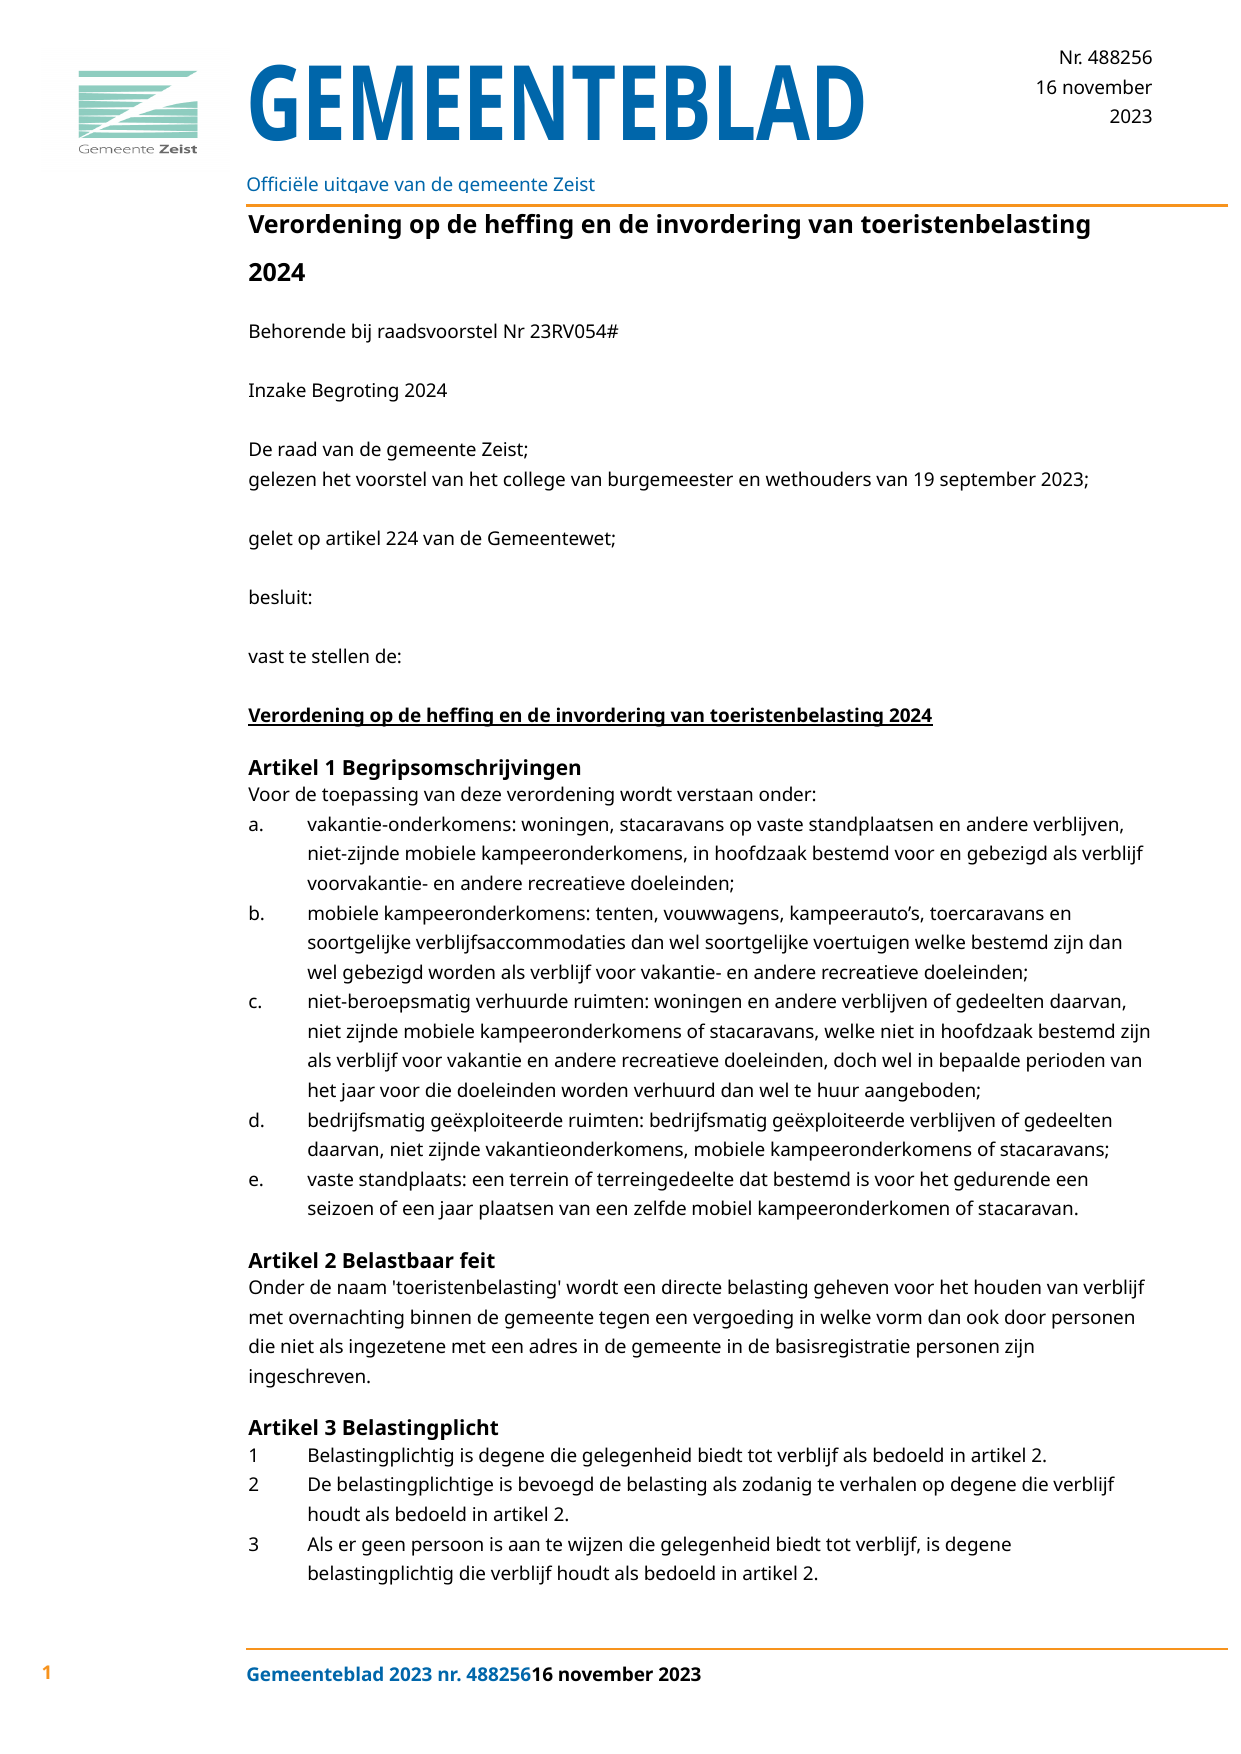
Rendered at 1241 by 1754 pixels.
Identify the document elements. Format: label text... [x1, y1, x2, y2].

text besluit: [248, 584, 1152, 610]
text Onder de naam 'toeristenbelasting' wordt een directe belasting geheven voor het houden van verblijf met overnachting binnen de gemeente tegen een vergoeding in welke vorm dan ook door personen die niet als ingezetene met een adres in de gemeente in de basisregistratie personen zijn ingeschreven. [248, 1274, 1152, 1389]
text vast te stellen de: [248, 643, 1152, 669]
text Artikel 3 Belastingplicht [248, 1413, 1152, 1442]
text Behorende bij raadsvoorstel Nr 23RV054# [248, 318, 1152, 344]
text De raad van de gemeente Zeist; [248, 436, 1152, 462]
text Voor de toepassing van deze verordening wordt verstaan onder: [248, 781, 1152, 807]
list bedrijfsmatig geëxploiteerde ruimten: bedrijfsmatig geëxploiteerde verblijven of gedeelten daarvan, niet zijnde vakantieonderkomens, mobiele kampeeronderkomens of stacaravans; [248, 1107, 1152, 1162]
text Inzake Begroting 2024 [248, 377, 1152, 403]
text Artikel 1 Begripsomschrijvingen [248, 753, 1152, 781]
list vakantie-onderkomens: woningen, stacaravans op vaste standplaatsen en andere verblijven, niet-zijnde mobiele kampeeronderkomens, in hoofdzaak bestemd voor en gebezigd als verblijf voorvakantie- en andere recreatieve doeleinden; [248, 811, 1152, 896]
text Verordening op de heffing en de invordering van toeristenbelasting 2024 [248, 207, 1152, 288]
text Artikel 2 Belastbaar feit [248, 1246, 1152, 1274]
list Belastingplichtig is degene die gelegenheid biedt tot verblijf als bedoeld in artikel 2. [248, 1442, 1152, 1468]
list mobiele kampeeronderkomens: tenten, vouwwagens, kampeerauto’s, toercaravans en soortgelijke verblijfsaccommodaties dan wel soortgelijke voertuigen welke bestemd zijn dan wel gebezigd worden als verblijf voor vakantie- en andere recreatieve doeleinden; [248, 900, 1152, 984]
text Verordening op de heffing en de invordering van toeristenbelasting 2024 [248, 702, 1152, 728]
text gelet op artikel 224 van de Gemeentewet; [248, 525, 1152, 551]
list Als er geen persoon is aan te wijzen die gelegenheid biedt tot verblijf, is degene belastingplichtig die verblijf houdt als bedoeld in artikel 2. [248, 1531, 1152, 1586]
picture [41, 47, 231, 172]
list De belastingplichtige is bevoegd de belasting als zodanig te verhalen op degene die verblijf houdt als bedoeld in artikel 2. [248, 1472, 1152, 1527]
list vaste standplaats: een terrein of terreingedeelte dat bestemd is voor het gedurende een seizoen of een jaar plaatsen van een zelfde mobiel kampeeronderkomen of stacaravan. [248, 1166, 1152, 1221]
text gelezen het voorstel van het college van burgemeester en wethouders van 19 september 2023; [248, 466, 1152, 492]
list niet-beroepsmatig verhuurde ruimten: woningen en andere verblijven of gedeelten daarvan, niet zijnde mobiele kampeeronderkomens of stacaravans, welke niet in hoofdzaak bestemd zijn als verblijf voor vakantie en andere recreatieve doeleinden, doch wel in bepaalde perioden van het jaar voor die doeleinden worden verhuurd dan wel te huur aangeboden; [248, 988, 1152, 1103]
